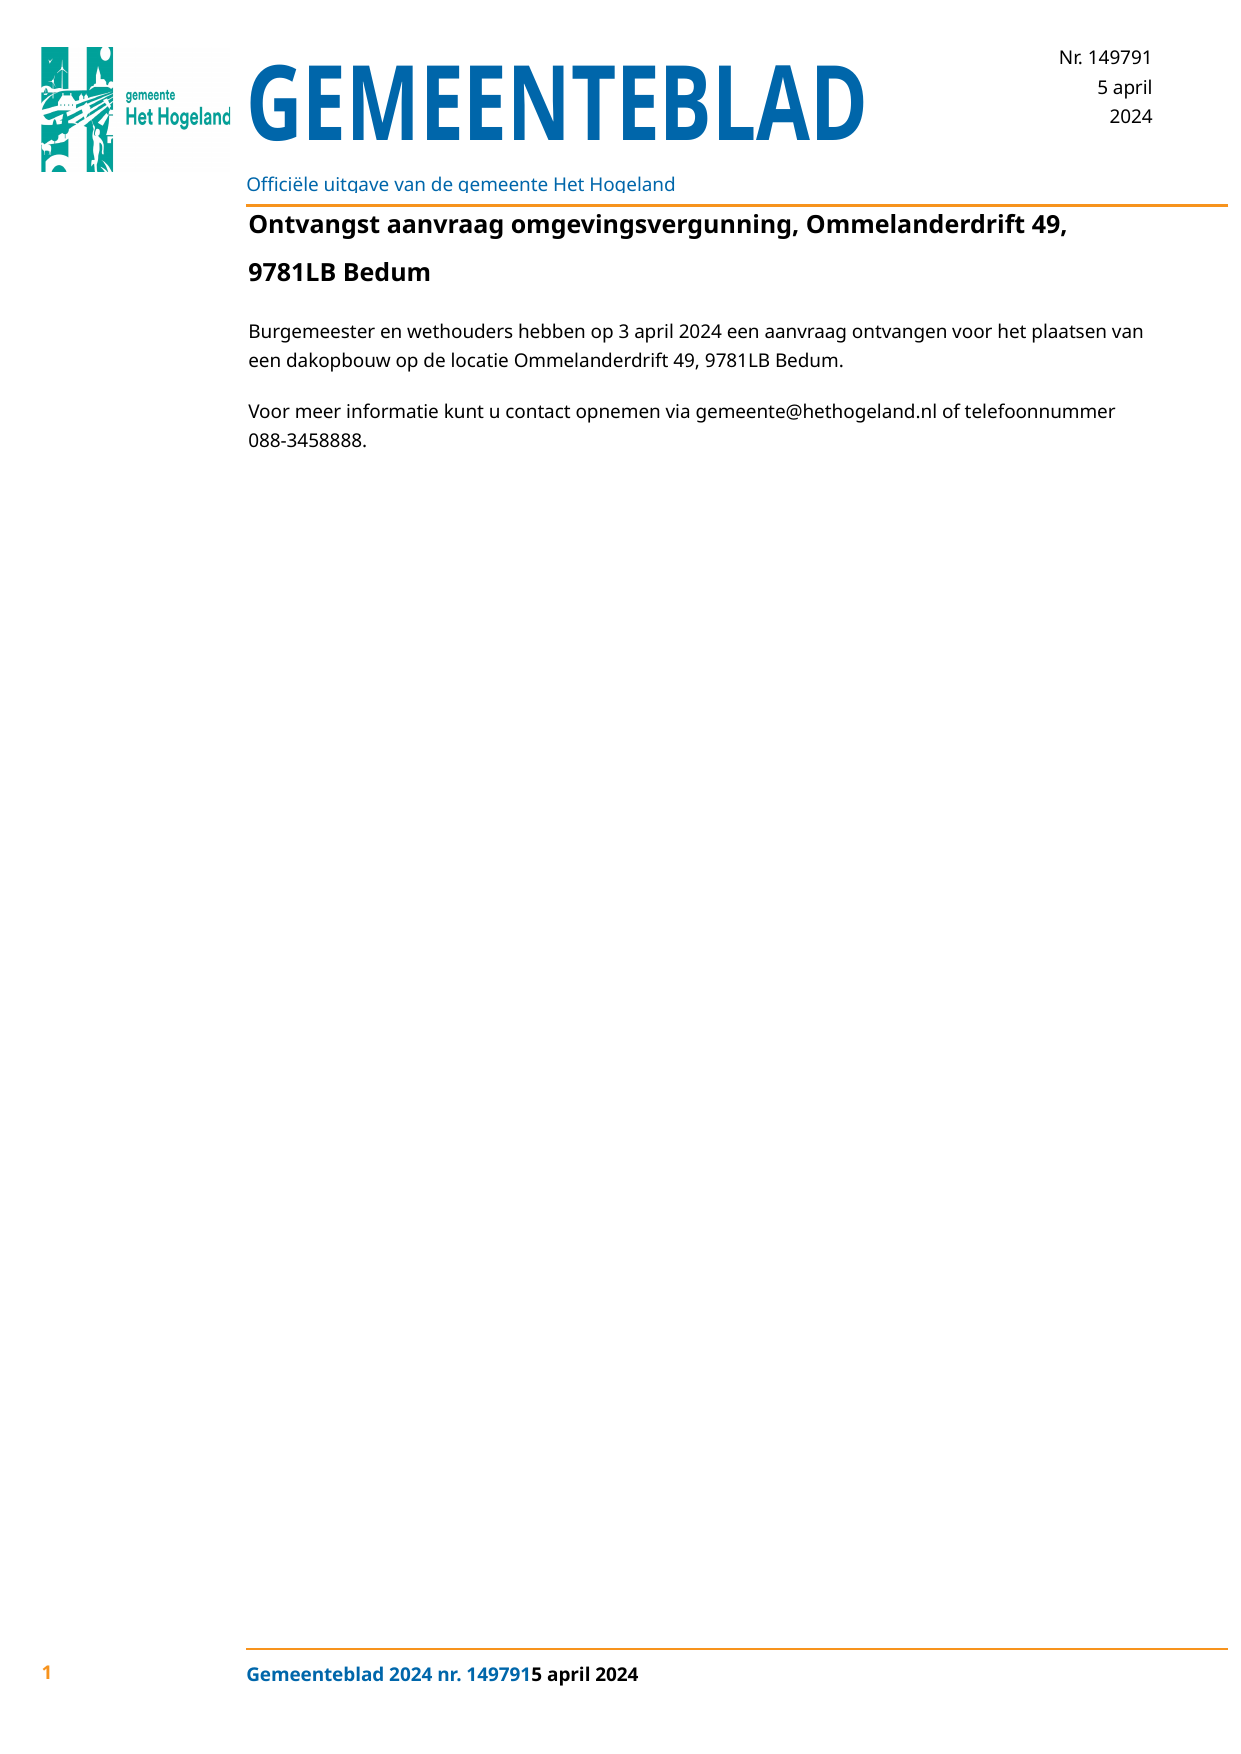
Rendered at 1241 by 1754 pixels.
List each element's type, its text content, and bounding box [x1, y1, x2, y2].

text Ontvangst aanvraag omgevingsvergunning, Ommelanderdrift 49, 9781LB Bedum [248, 207, 1152, 288]
text Burgemeester en wethouders hebben op 3 april 2024 een aanvraag ontvangen voor het plaatsen van een dakopbouw op de locatie Ommelanderdrift 49, 9781LB Bedum. [248, 318, 1152, 373]
picture [41, 47, 231, 172]
text Voor meer informatie kunt u contact opnemen via gemeente@hethogeland.nl of telefoonnummer 088-3458888. [248, 398, 1152, 453]
